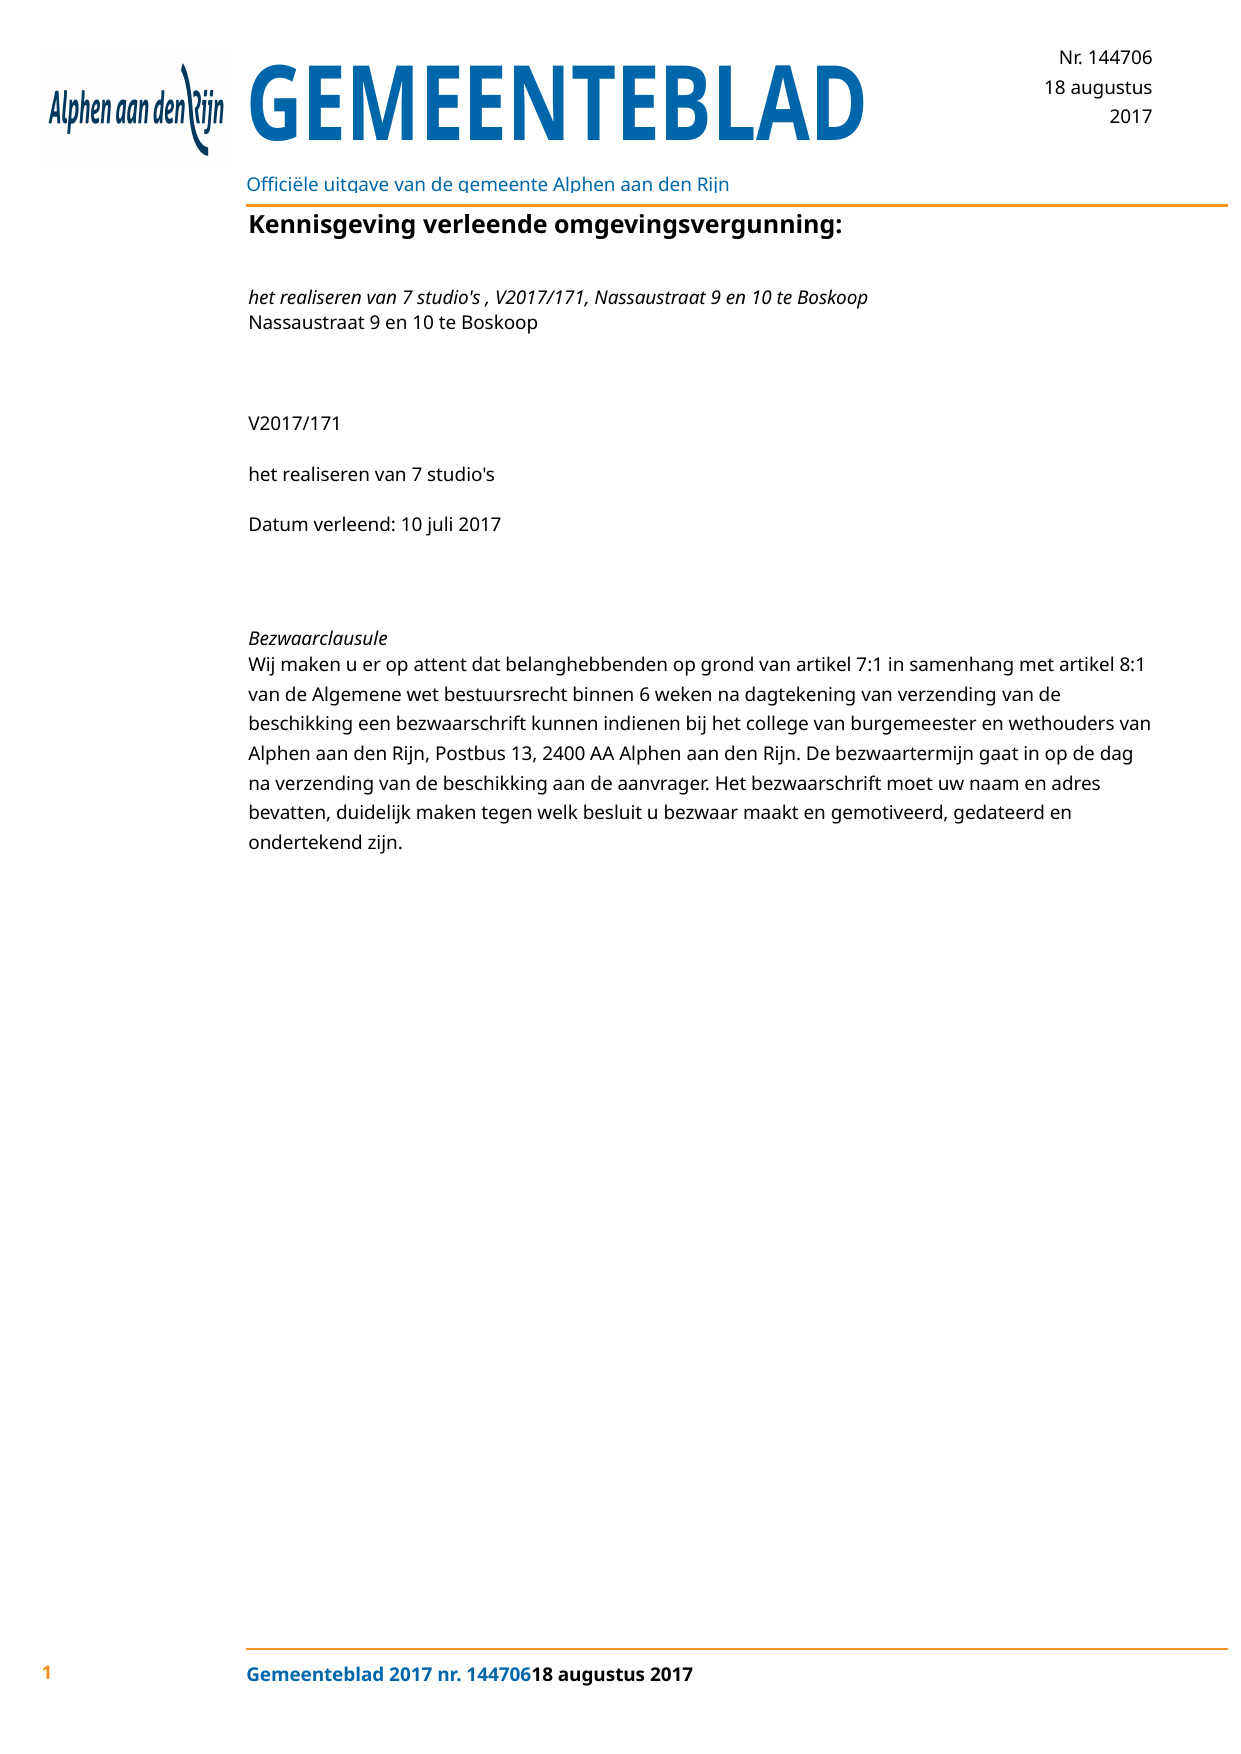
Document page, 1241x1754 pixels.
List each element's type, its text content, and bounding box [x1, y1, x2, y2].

picture [41, 47, 231, 172]
text Kennisgeving verleende omgevingsvergunning: [248, 207, 1152, 241]
text Wij maken u er op attent dat belanghebbenden op grond van artikel 7:1 in samenhang met artikel 8:1 van de Algemene wet bestuursrecht binnen 6 weken na dagtekening van verzending van de beschikking een bezwaarschrift kunnen indienen bij het college van burgemeester en wethouders van Alphen aan den Rijn, Postbus 13, 2400 AA Alphen aan den Rijn. De bezwaartermijn gaat in op de dag na verzending van de beschikking aan de aanvrager. Het bezwaarschrift moet uw naam en adres bevatten, duidelijk maken tegen welk besluit u bezwaar maakt en gemotiveerd, gedateerd en ondertekend zijn. [248, 651, 1152, 854]
text het realiseren van 7 studio's , V2017/171, Nassaustraat 9 en 10 te Boskoop [248, 284, 1152, 309]
text Bezwaarclausule [248, 626, 1152, 651]
text Nassaustraat 9 en 10 te Boskoop [248, 309, 1152, 335]
text het realiseren van 7 studio's [248, 461, 1152, 487]
text V2017/171 [248, 410, 1152, 436]
text Datum verleend: 10 juli 2017 [248, 511, 1152, 537]
